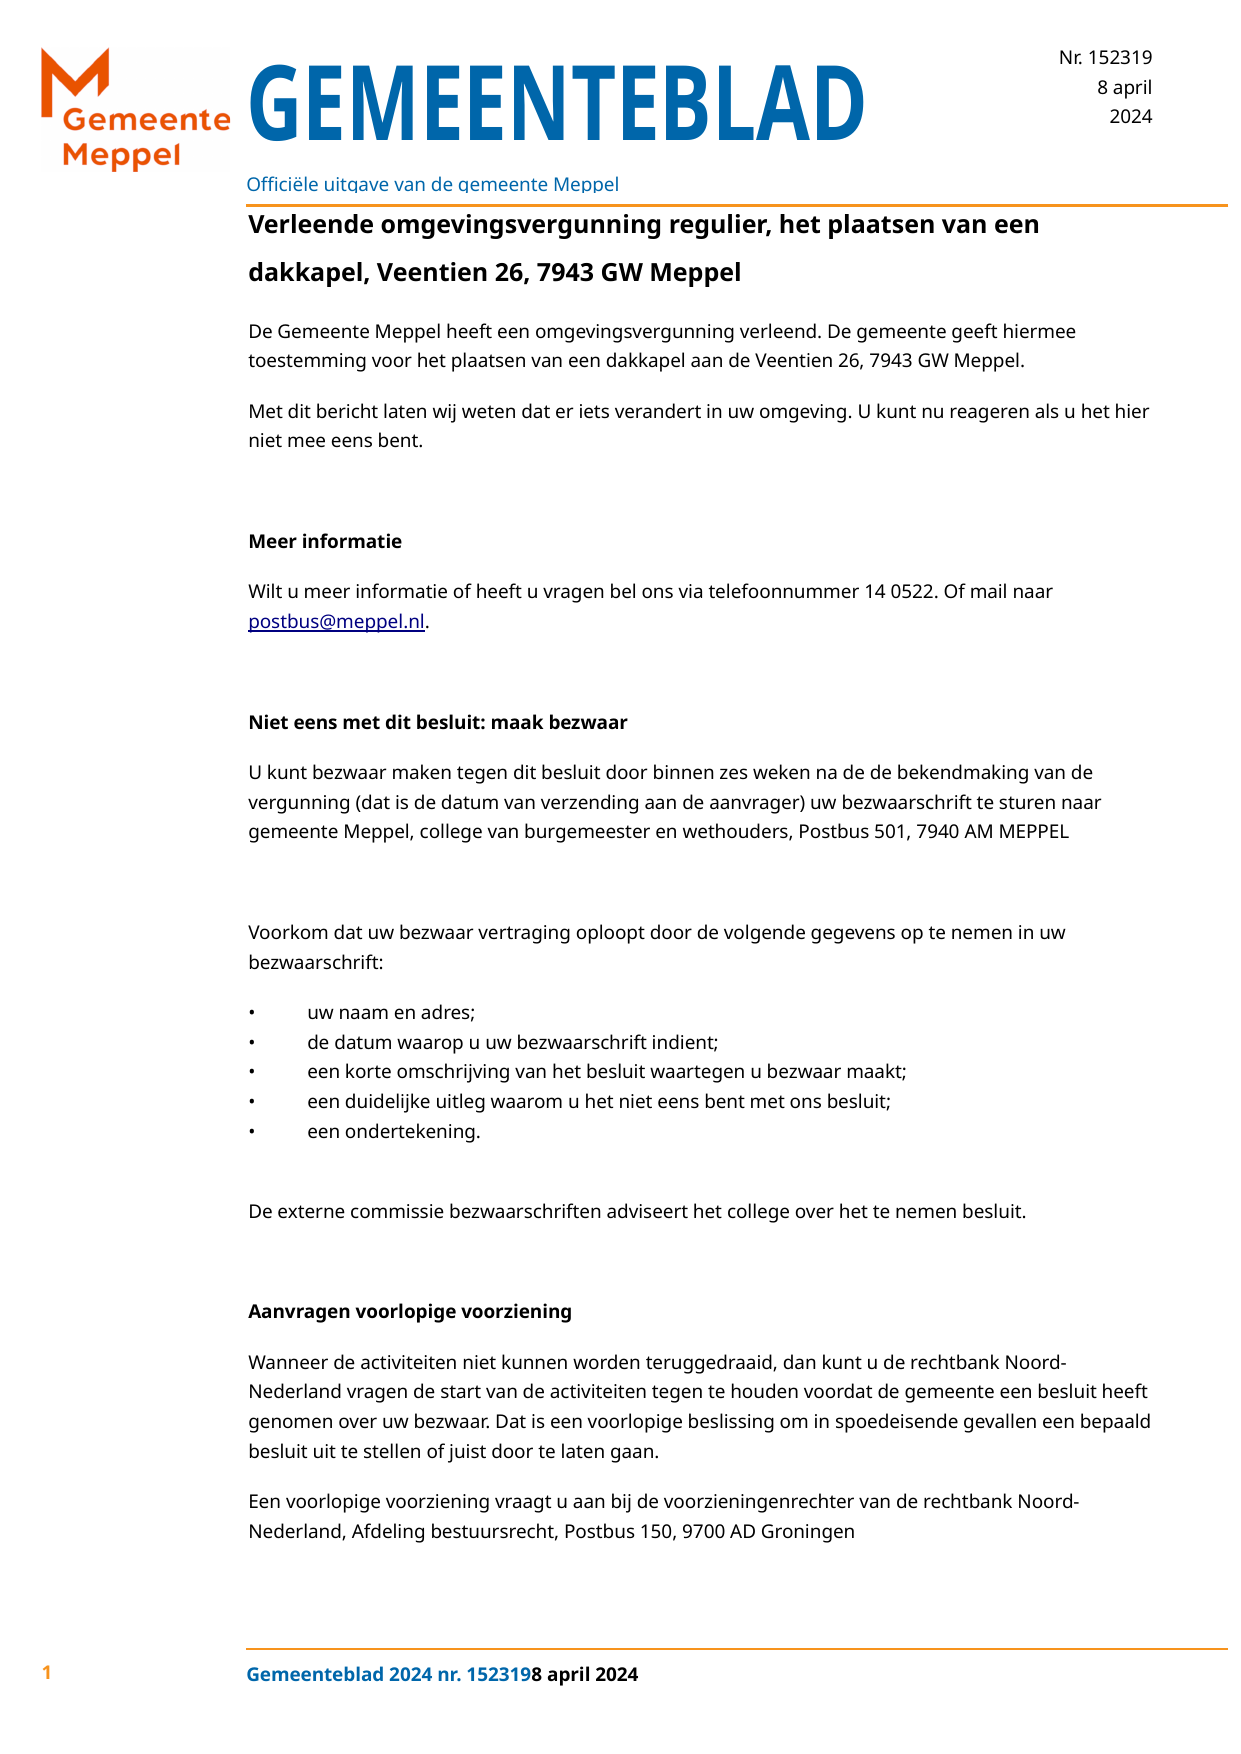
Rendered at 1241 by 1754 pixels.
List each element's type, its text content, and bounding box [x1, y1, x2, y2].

text Een voorlopige voorziening vraagt u aan bij de voorzieningenrechter van de rechtbank Noord-Nederland, Afdeling bestuursrecht, Postbus 150, 9700 AD Groningen [248, 1488, 1152, 1544]
text Verleende omgevingsvergunning regulier, het plaatsen van een dakkapel, Veentien 26, 7943 GW Meppel [248, 207, 1152, 288]
picture [41, 47, 231, 172]
list een ondertekening. [248, 1118, 1152, 1144]
text Wilt u meer informatie of heeft u vragen bel ons via telefoonnummer 14 0522. Of mail naar postbus@meppel.nl. [248, 579, 1152, 634]
list uw naam en adres; [248, 999, 1152, 1025]
text De Gemeente Meppel heeft een omgevingsvergunning verleend. De gemeente geeft hiermee toestemming voor het plaatsen van een dakkapel aan de Veentien 26, 7943 GW Meppel. [248, 318, 1152, 373]
list een korte omschrijving van het besluit waartegen u bezwaar maakt; [248, 1059, 1152, 1084]
text Aanvragen voorlopige voorziening [248, 1299, 1152, 1324]
text Niet eens met dit besluit: maak bezwaar [248, 709, 1152, 735]
text De externe commissie bezwaarschriften adviseert het college over het te nemen besluit. [248, 1198, 1152, 1224]
text Wanneer de activiteiten niet kunnen worden teruggedraaid, dan kunt u de rechtbank Noord-Nederland vragen de start van de activiteiten tegen te houden voordat de gemeente een besluit heeft genomen over uw bezwaar. Dat is een voorlopige beslissing om in spoedeisende gevallen een bepaald besluit uit te stellen of juist door te laten gaan. [248, 1349, 1152, 1464]
list de datum waarop u uw bezwaarschrift indient; [248, 1029, 1152, 1055]
list een duidelijke uitleg waarom u het niet eens bent met ons besluit; [248, 1088, 1152, 1114]
text U kunt bezwaar maken tegen dit besluit door binnen zes weken na de de bekendmaking van de vergunning (dat is de datum van verzending aan de aanvrager) uw bezwaarschrift te sturen naar gemeente Meppel, college van burgemeester en wethouders, Postbus 501, 7940 AM MEPPEL [248, 759, 1152, 844]
text Meer informatie [248, 528, 1152, 554]
text Voorkom dat uw bezwaar vertraging oploopt door de volgende gegevens op te nemen in uw bezwaarschrift: [248, 919, 1152, 975]
text Met dit bericht laten wij weten dat er iets verandert in uw omgeving. U kunt nu reageren als u het hier niet mee eens bent. [248, 398, 1152, 453]
